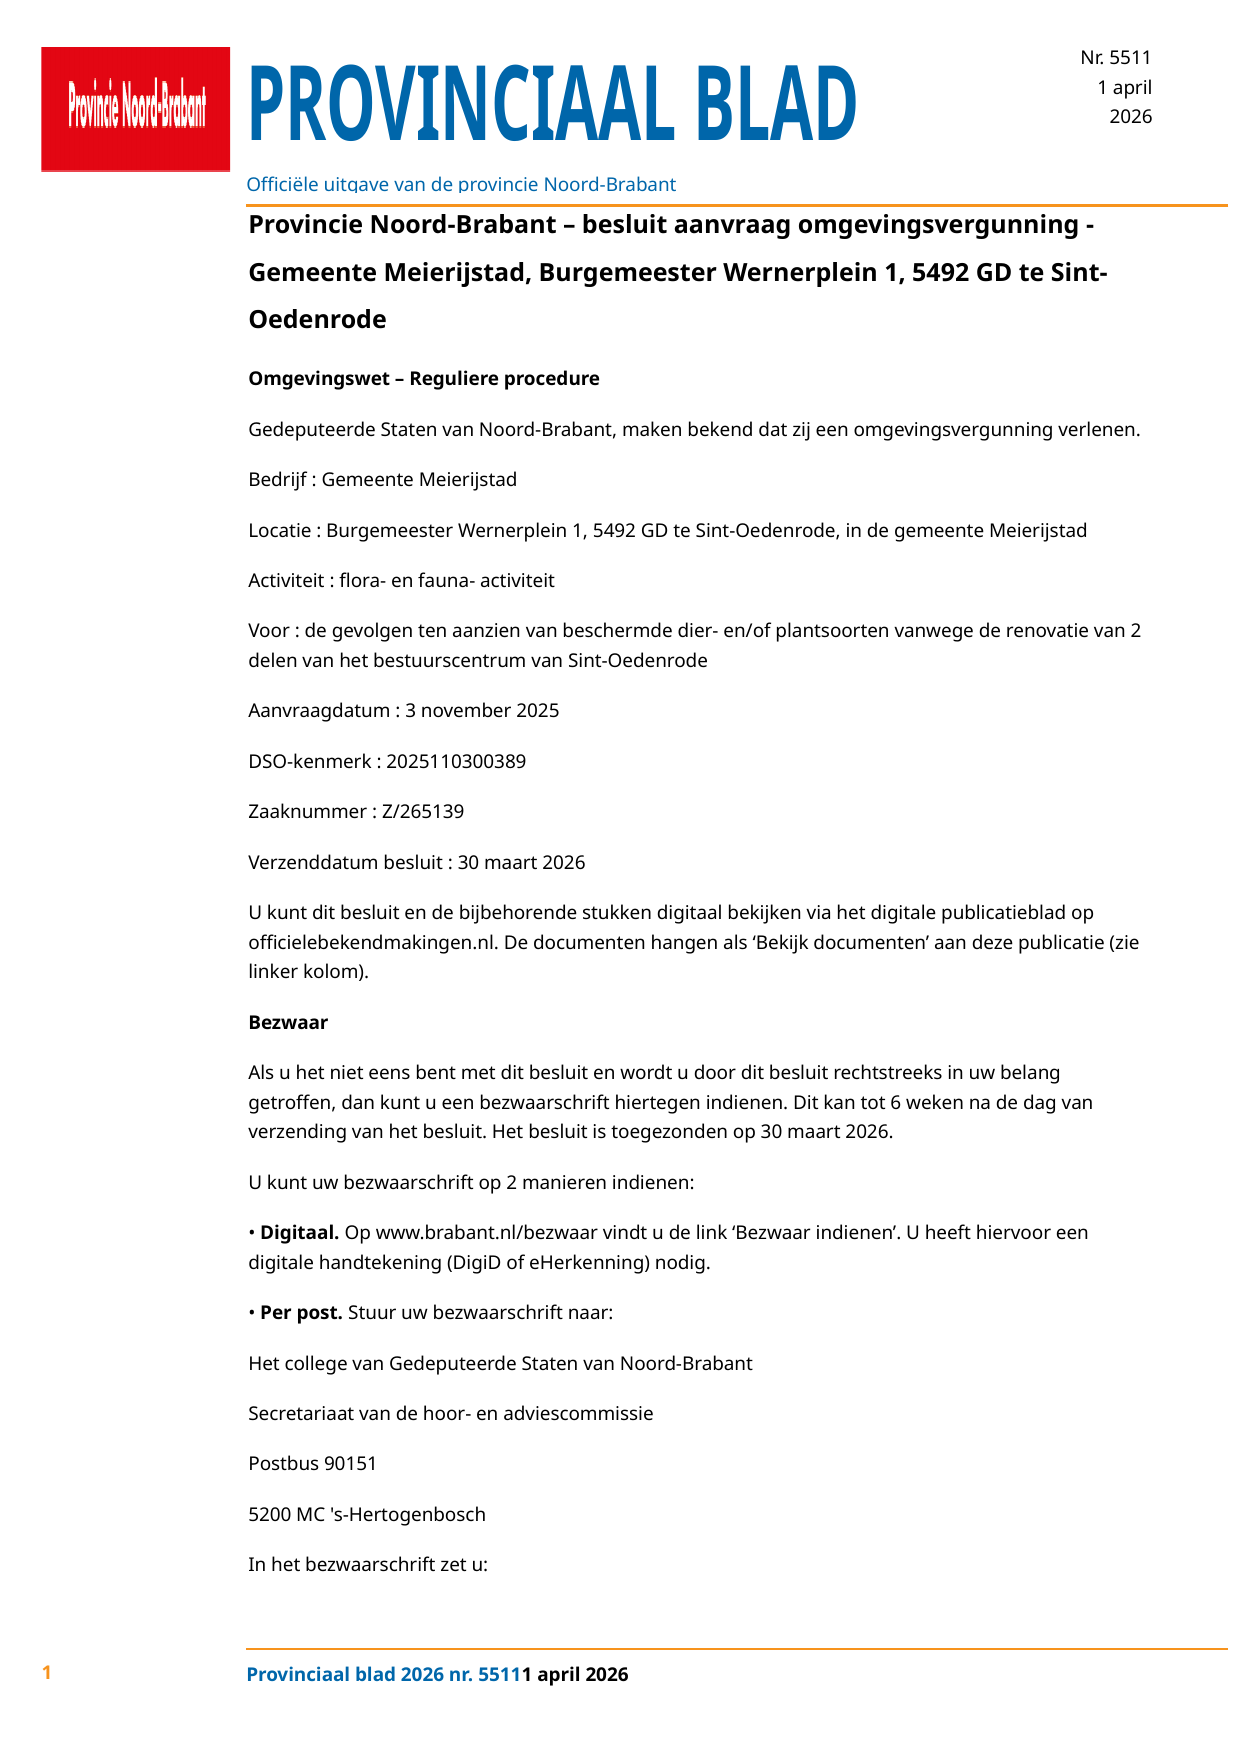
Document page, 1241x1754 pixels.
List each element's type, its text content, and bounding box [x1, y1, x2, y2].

text Zaaknummer : Z/265139 [248, 798, 1152, 824]
text In het bezwaarschrift zet u: [248, 1551, 1152, 1577]
text Secretariaat van de hoor- en adviescommissie [248, 1400, 1152, 1426]
text Gedeputeerde Staten van Noord-Brabant, maken bekend dat zij een omgevingsvergunning verlenen. [248, 416, 1152, 442]
text Bedrijf : Gemeente Meierijstad [248, 466, 1152, 492]
text Het college van Gedeputeerde Staten van Noord-Brabant [248, 1350, 1152, 1375]
text Postbus 90151 [248, 1451, 1152, 1476]
text U kunt dit besluit en de bijbehorende stukken digitaal bekijken via het digitale publicatieblad op officielebekendmakingen.nl. De documenten hangen als ‘Bekijk documenten’ aan deze publicatie (zie linker kolom). [248, 899, 1152, 984]
text U kunt uw bezwaarschrift op 2 manieren indienen: [248, 1169, 1152, 1194]
text Voor : de gevolgen ten aanzien van beschermde dier- en/of plantsoorten vanwege de renovatie van 2 delen van het bestuurscentrum van Sint-Oedenrode [248, 618, 1152, 673]
text Verzenddatum besluit : 30 maart 2026 [248, 849, 1152, 874]
text Omgevingswet – Reguliere procedure [248, 366, 1152, 391]
text Provincie Noord-Brabant – besluit aanvraag omgevingsvergunning - Gemeente Meierijstad, Burgemeester Wernerplein 1, 5492 GD te Sint-Oedenrode [248, 207, 1152, 336]
text Locatie : Burgemeester Wernerplein 1, 5492 GD te Sint-Oedenrode, in de gemeente Meierijstad [248, 517, 1152, 542]
text DSO-kenmerk : 2025110300389 [248, 748, 1152, 774]
text Activiteit : flora- en fauna- activiteit [248, 567, 1152, 593]
text Bezwaar [248, 1009, 1152, 1034]
text • Per post. Stuur uw bezwaarschrift naar: [248, 1299, 1152, 1325]
picture [41, 47, 231, 172]
text • Digitaal. Op www.brabant.nl/bezwaar vindt u de link ‘Bezwaar indienen’. U heeft hiervoor een digitale handtekening (DigiD of eHerkenning) nodig. [248, 1219, 1152, 1274]
text Aanvraagdatum : 3 november 2025 [248, 698, 1152, 723]
text 5200 MC 's‑Hertogenbosch [248, 1501, 1152, 1527]
text Als u het niet eens bent met dit besluit en wordt u door dit besluit rechtstreeks in uw belang getroffen, dan kunt u een bezwaarschrift hiertegen indienen. Dit kan tot 6 weken na de dag van verzending van het besluit. Het besluit is toegezonden op 30 maart 2026. [248, 1059, 1152, 1144]
